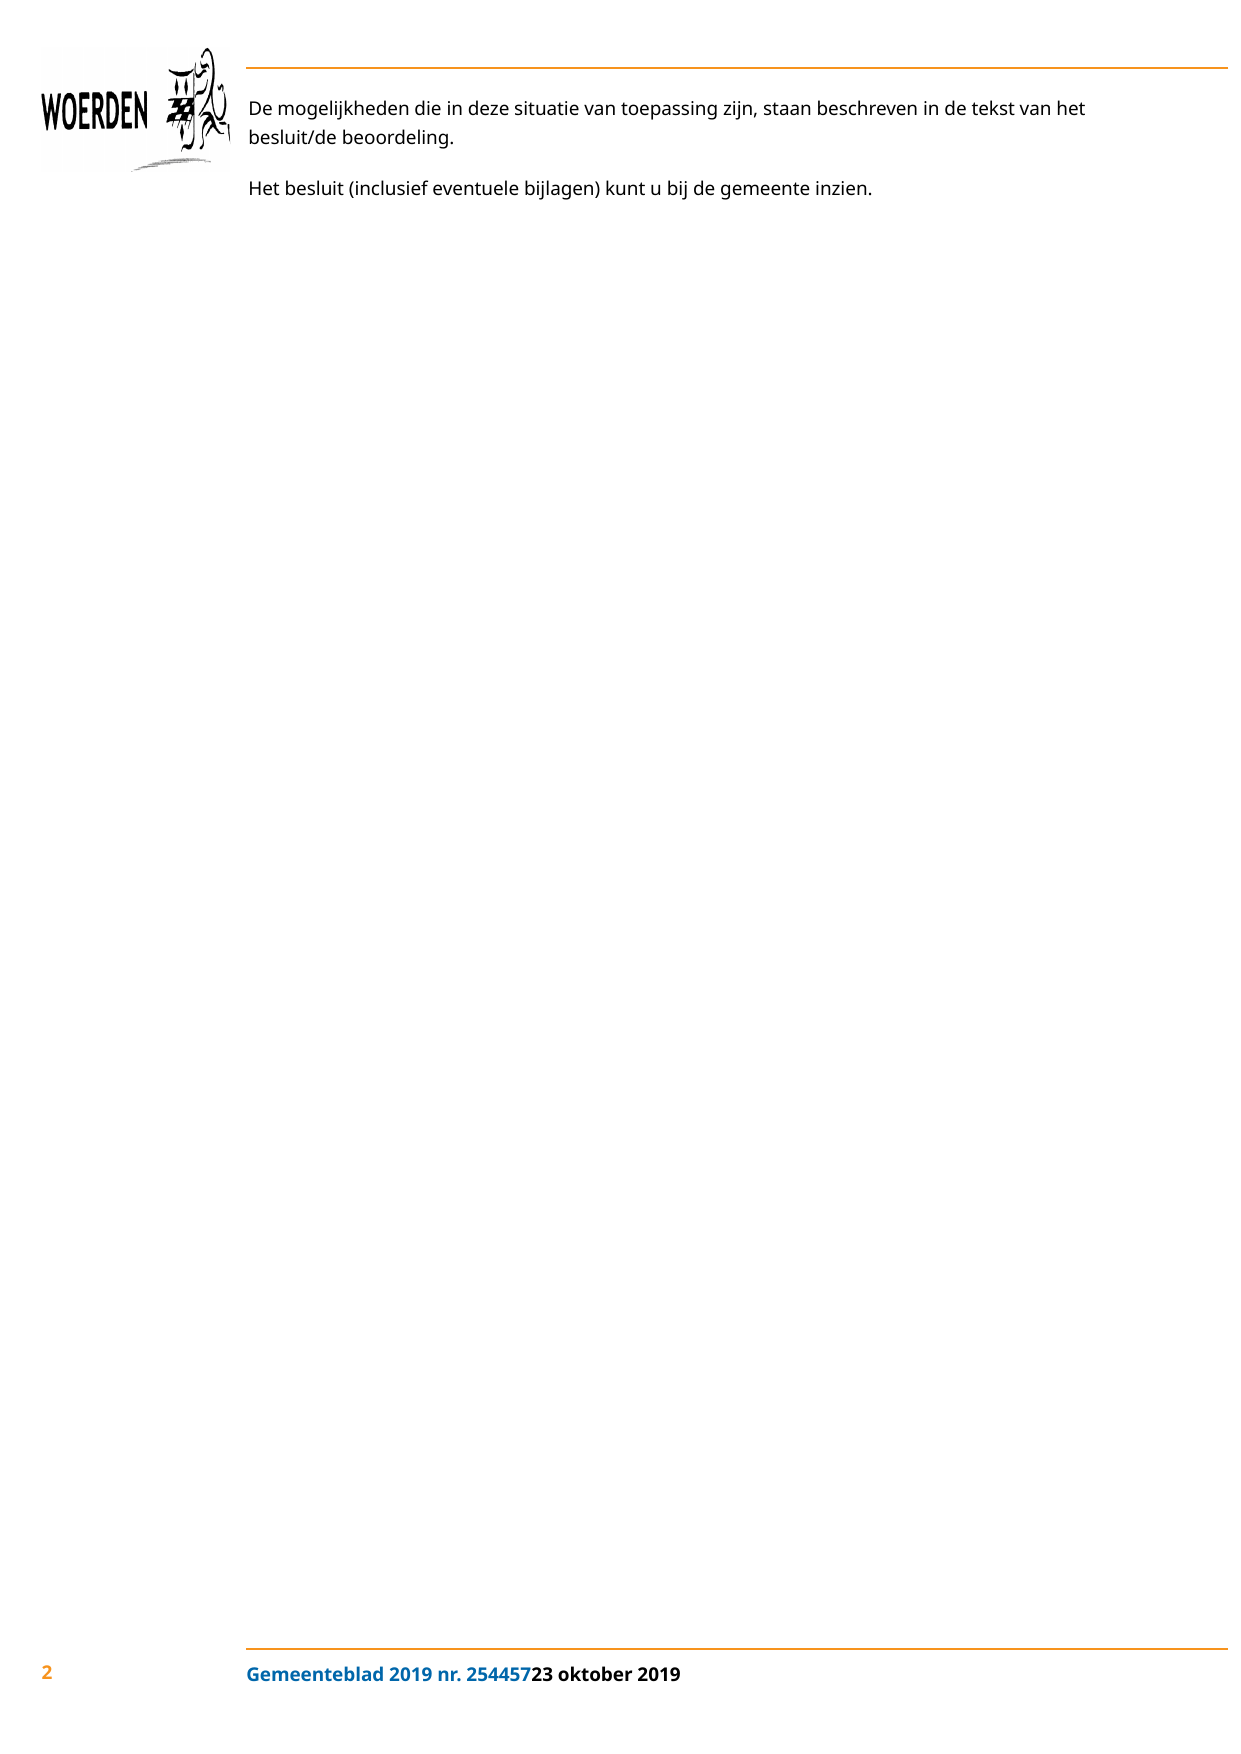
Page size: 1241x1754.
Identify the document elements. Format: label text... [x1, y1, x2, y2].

text De mogelijkheden die in deze situatie van toepassing zijn, staan beschreven in de tekst van het besluit/de beoordeling. [248, 95, 1152, 150]
picture [41, 47, 231, 172]
text Het besluit (inclusief eventuele bijlagen) kunt u bij de gemeente inzien. [248, 175, 1152, 201]
